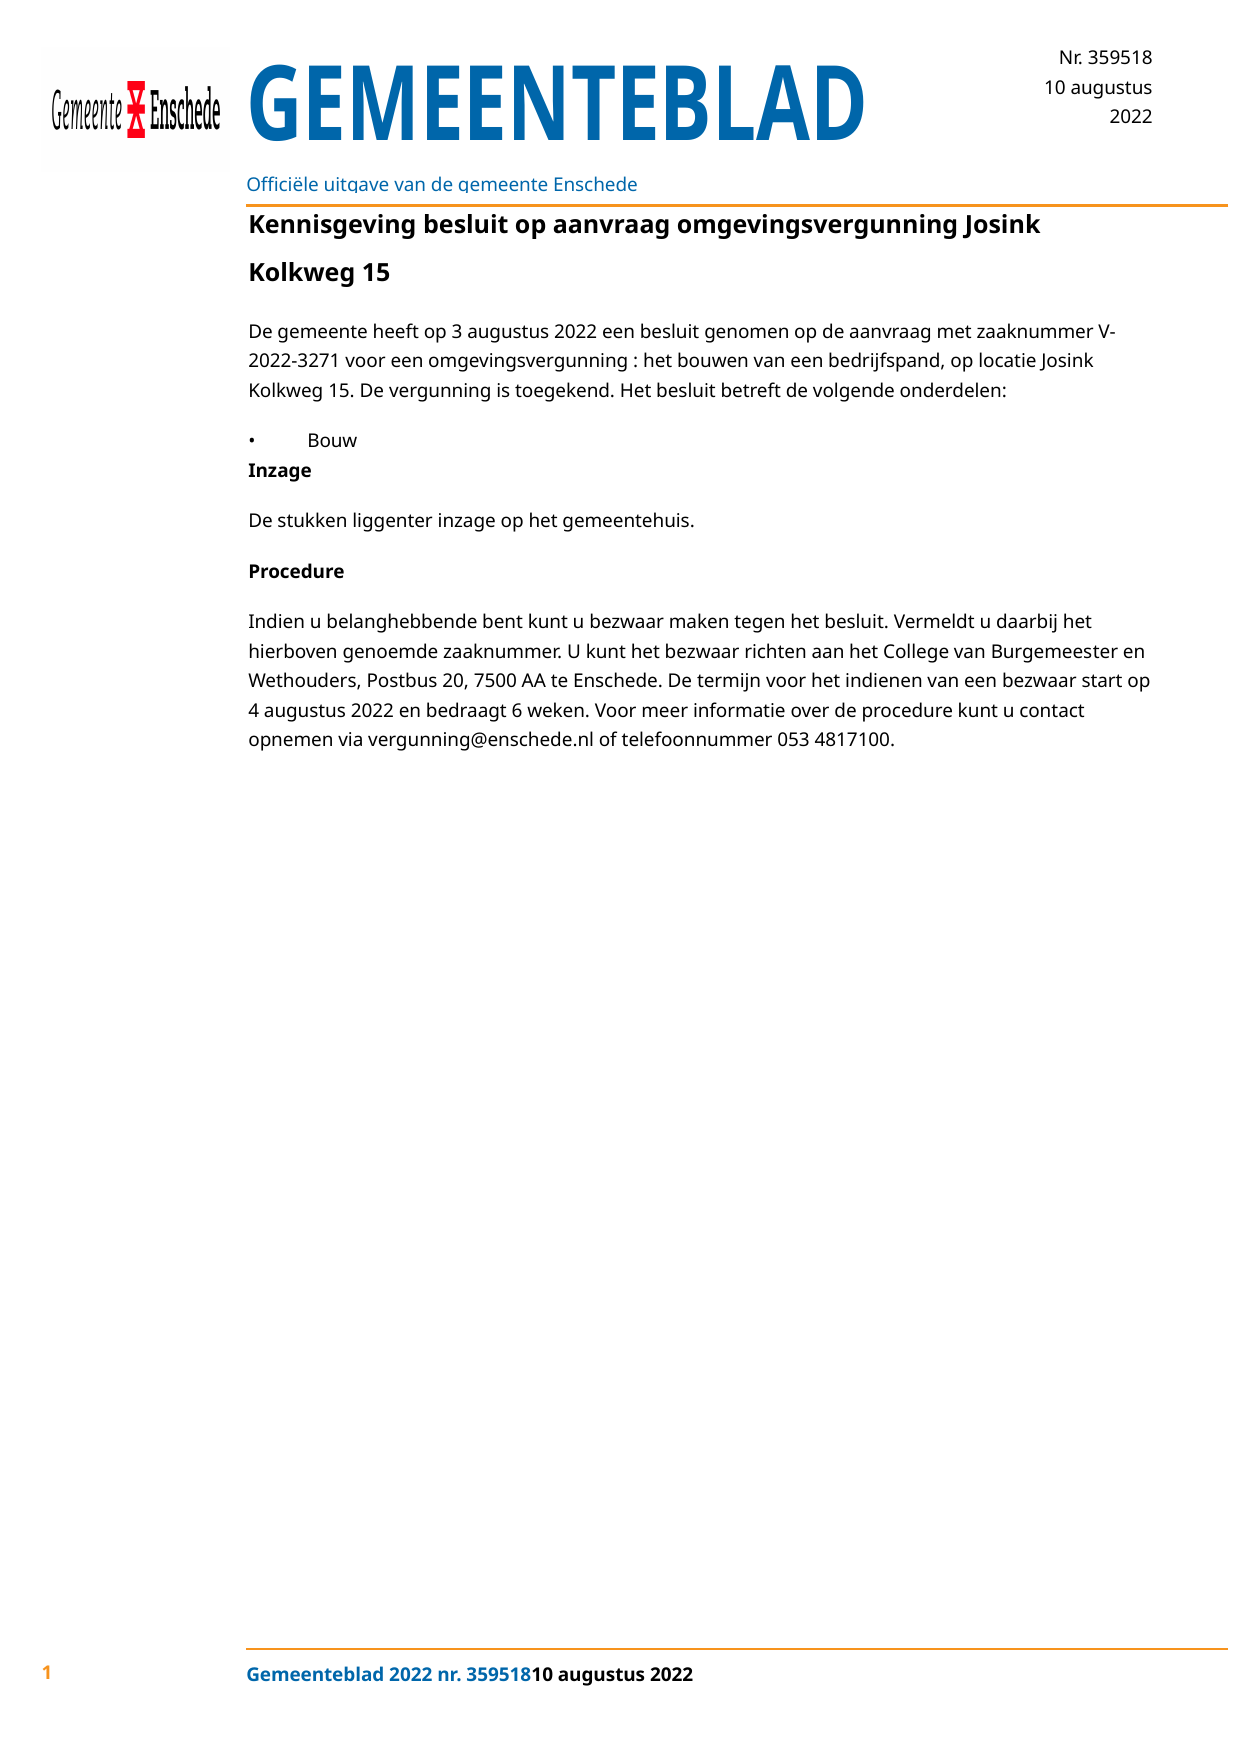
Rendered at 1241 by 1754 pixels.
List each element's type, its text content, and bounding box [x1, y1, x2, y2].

text Indien u belanghebbende bent kunt u bezwaar maken tegen het besluit. Vermeldt u daarbij het hierboven genoemde zaaknummer. U kunt het bezwaar richten aan het College van Burgemees­ter en Wethouders, Postbus 20, 7500 AA te Enschede. De termijn voor het indienen van een bezwaar start op 4 augustus 2022 en bedraagt 6 weken. Voor meer informatie over de procedure kunt u contact opnemen via vergunning@enschede.nl of telefoonnummer 053 4817100. [248, 608, 1152, 752]
text Procedure [248, 558, 1152, 584]
text Inzage [248, 457, 1152, 483]
text De gemeente heeft op 3 augustus 2022 een besluit genomen op de aanvraag met zaaknummer V-2022-3271 voor een omgevingsvergunning : het bouwen van een bedrijfspand, op locatie Josink Kolkweg 15. De vergunning is toegekend. Het besluit betreft de volgende onderdelen: [248, 318, 1152, 403]
text Kennisgeving besluit op aanvraag omgevingsvergunning Josink Kolkweg 15 [248, 207, 1152, 288]
text De stukken liggenter inzage op het gemeentehuis. [248, 507, 1152, 533]
list Bouw [248, 427, 1152, 453]
picture [41, 47, 231, 172]
